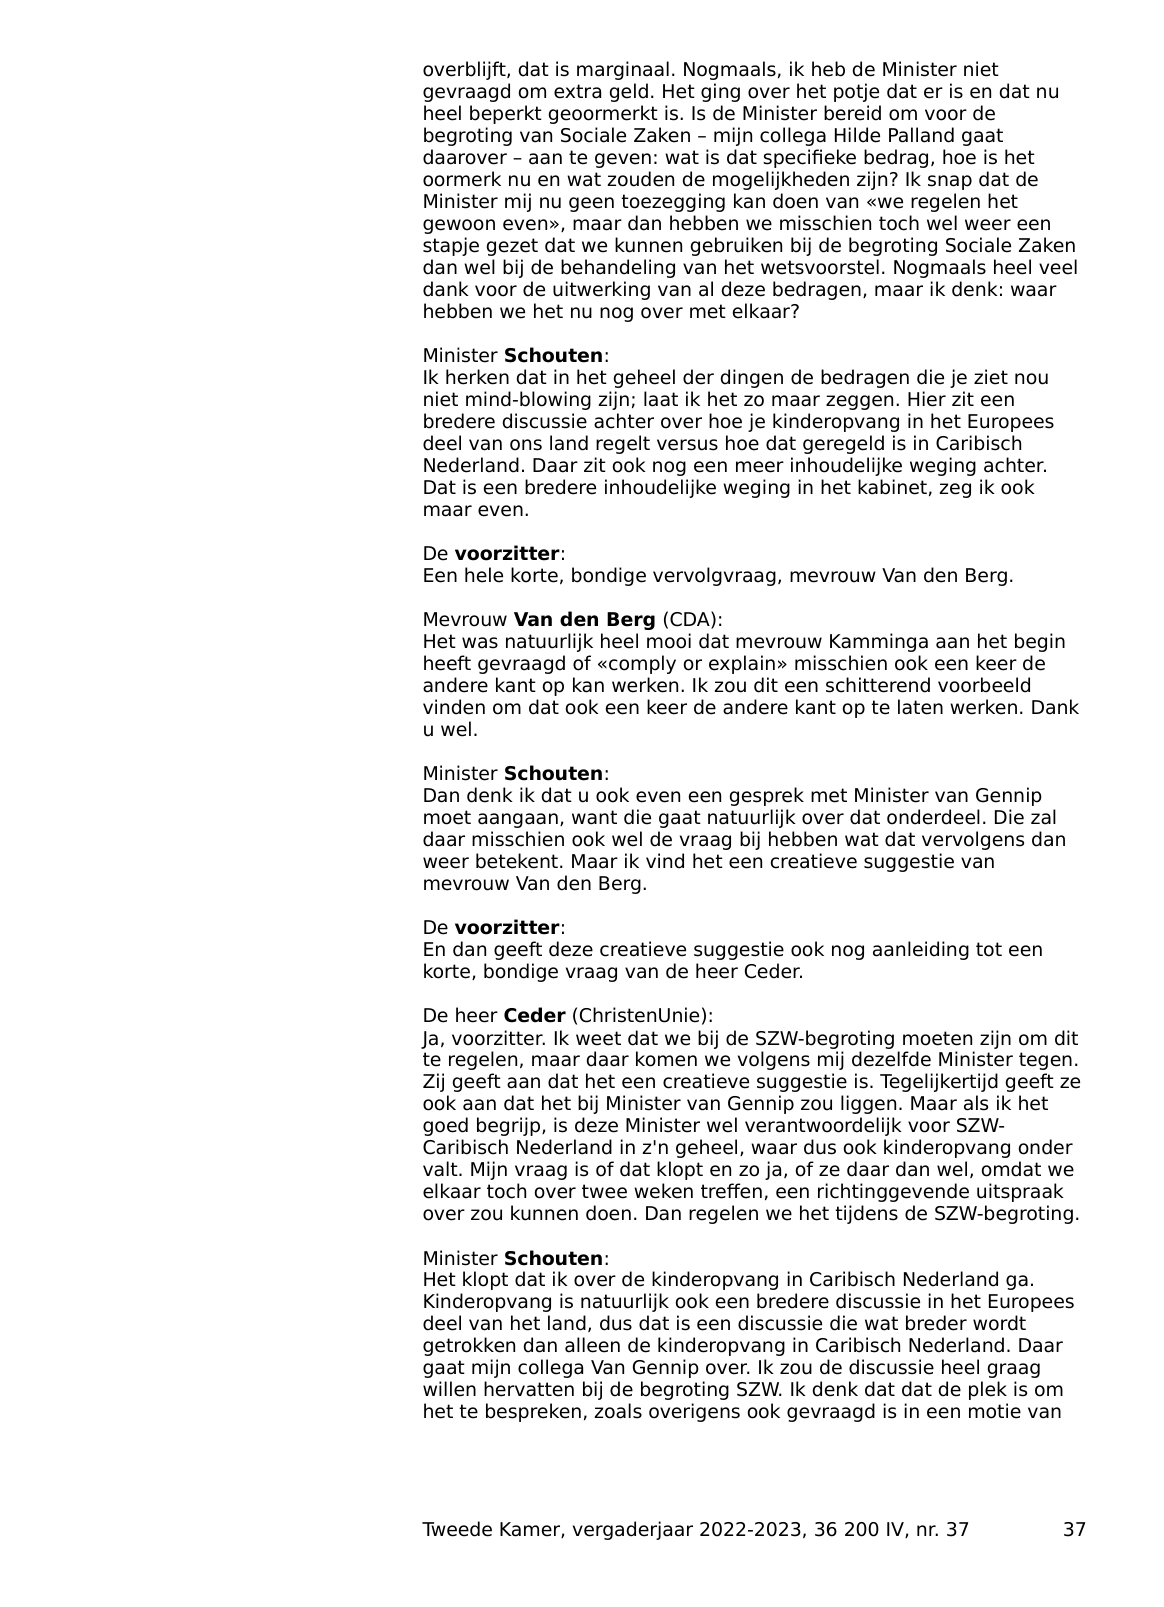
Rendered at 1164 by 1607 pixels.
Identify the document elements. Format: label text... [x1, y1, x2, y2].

text Minister Schouten: [422, 1247, 1087, 1269]
text Ik herken dat in het geheel der dingen de bedragen die je ziet nou niet mind-blowing zijn; laat ik het zo maar zeggen. Hier zit een bredere discussie achter over hoe je kinderopvang in het Europees deel van ons land regelt versus hoe dat geregeld is in Caribisch Nederland. Daar zit ook nog een meer inhoudelijke weging achter. Dat is een bredere inhoudelijke weging in het kabinet, zeg ik ook maar even. [422, 367, 1087, 521]
text De heer Ceder (ChristenUnie): [422, 1005, 1087, 1027]
text Minister Schouten: [422, 345, 1087, 367]
text De voorzitter: [422, 917, 1087, 939]
text De voorzitter: [422, 543, 1087, 565]
text Mevrouw Van den Berg (CDA): [422, 609, 1087, 631]
text Dan denk ik dat u ook even een gesprek met Minister van Gennip moet aangaan, want die gaat natuurlijk over dat onderdeel. Die zal daar misschien ook wel de vraag bij hebben wat dat vervolgens dan weer betekent. Maar ik vind het een creatieve suggestie van mevrouw Van den Berg. [422, 785, 1087, 895]
text Het was natuurlijk heel mooi dat mevrouw Kamminga aan het begin heeft gevraagd of «comply or explain» misschien ook een keer de andere kant op kan werken. Ik zou dit een schitterend voorbeeld vinden om dat ook een keer de andere kant op te laten werken. Dank u wel. [422, 631, 1087, 741]
text overblijft, dat is marginaal. Nogmaals, ik heb de Minister niet gevraagd om extra geld. Het ging over het potje dat er is en dat nu heel beperkt geoormerkt is. Is de Minister bereid om voor de begroting van Sociale Zaken – mijn collega Hilde Palland gaat daarover – aan te geven: wat is dat specifieke bedrag, hoe is het oormerk nu en wat zouden de mogelijkheden zijn? Ik snap dat de Minister mij nu geen toezegging kan doen van «we regelen het gewoon even», maar dan hebben we misschien toch wel weer een stapje gezet dat we kunnen gebruiken bij de begroting Sociale Zaken dan wel bij de behandeling van het wetsvoorstel. Nogmaals heel veel dank voor de uitwerking van al deze bedragen, maar ik denk: waar hebben we het nu nog over met elkaar? [422, 59, 1087, 323]
text Het klopt dat ik over de kinderopvang in Caribisch Nederland ga. Kinderopvang is natuurlijk ook een bredere discussie in het Europees deel van het land, dus dat is een discussie die wat breder wordt getrokken dan alleen de kinderopvang in Caribisch Nederland. Daar gaat mijn collega Van Gennip over. Ik zou de discussie heel graag willen hervatten bij de begroting SZW. Ik denk dat dat de plek is om het te bespreken, zoals overigens ook gevraagd is in een motie van [422, 1269, 1087, 1423]
text Een hele korte, bondige vervolgvraag, mevrouw Van den Berg. [422, 565, 1087, 587]
text Ja, voorzitter. Ik weet dat we bij de SZW-begroting moeten zijn om dit te regelen, maar daar komen we volgens mij dezelfde Minister tegen. Zij geeft aan dat het een creatieve suggestie is. Tegelijkertijd geeft ze ook aan dat het bij Minister van Gennip zou liggen. Maar als ik het goed begrijp, is deze Minister wel verantwoordelijk voor SZW-Caribisch Nederland in z'n geheel, waar dus ook kinderopvang onder valt. Mijn vraag is of dat klopt en zo ja, of ze daar dan wel, omdat we elkaar toch over twee weken treffen, een richtinggevende uitspraak over zou kunnen doen. Dan regelen we het tijdens de SZW-begroting. [422, 1027, 1087, 1225]
text Minister Schouten: [422, 763, 1087, 785]
text En dan geeft deze creatieve suggestie ook nog aanleiding tot een korte, bondige vraag van de heer Ceder. [422, 939, 1087, 983]
